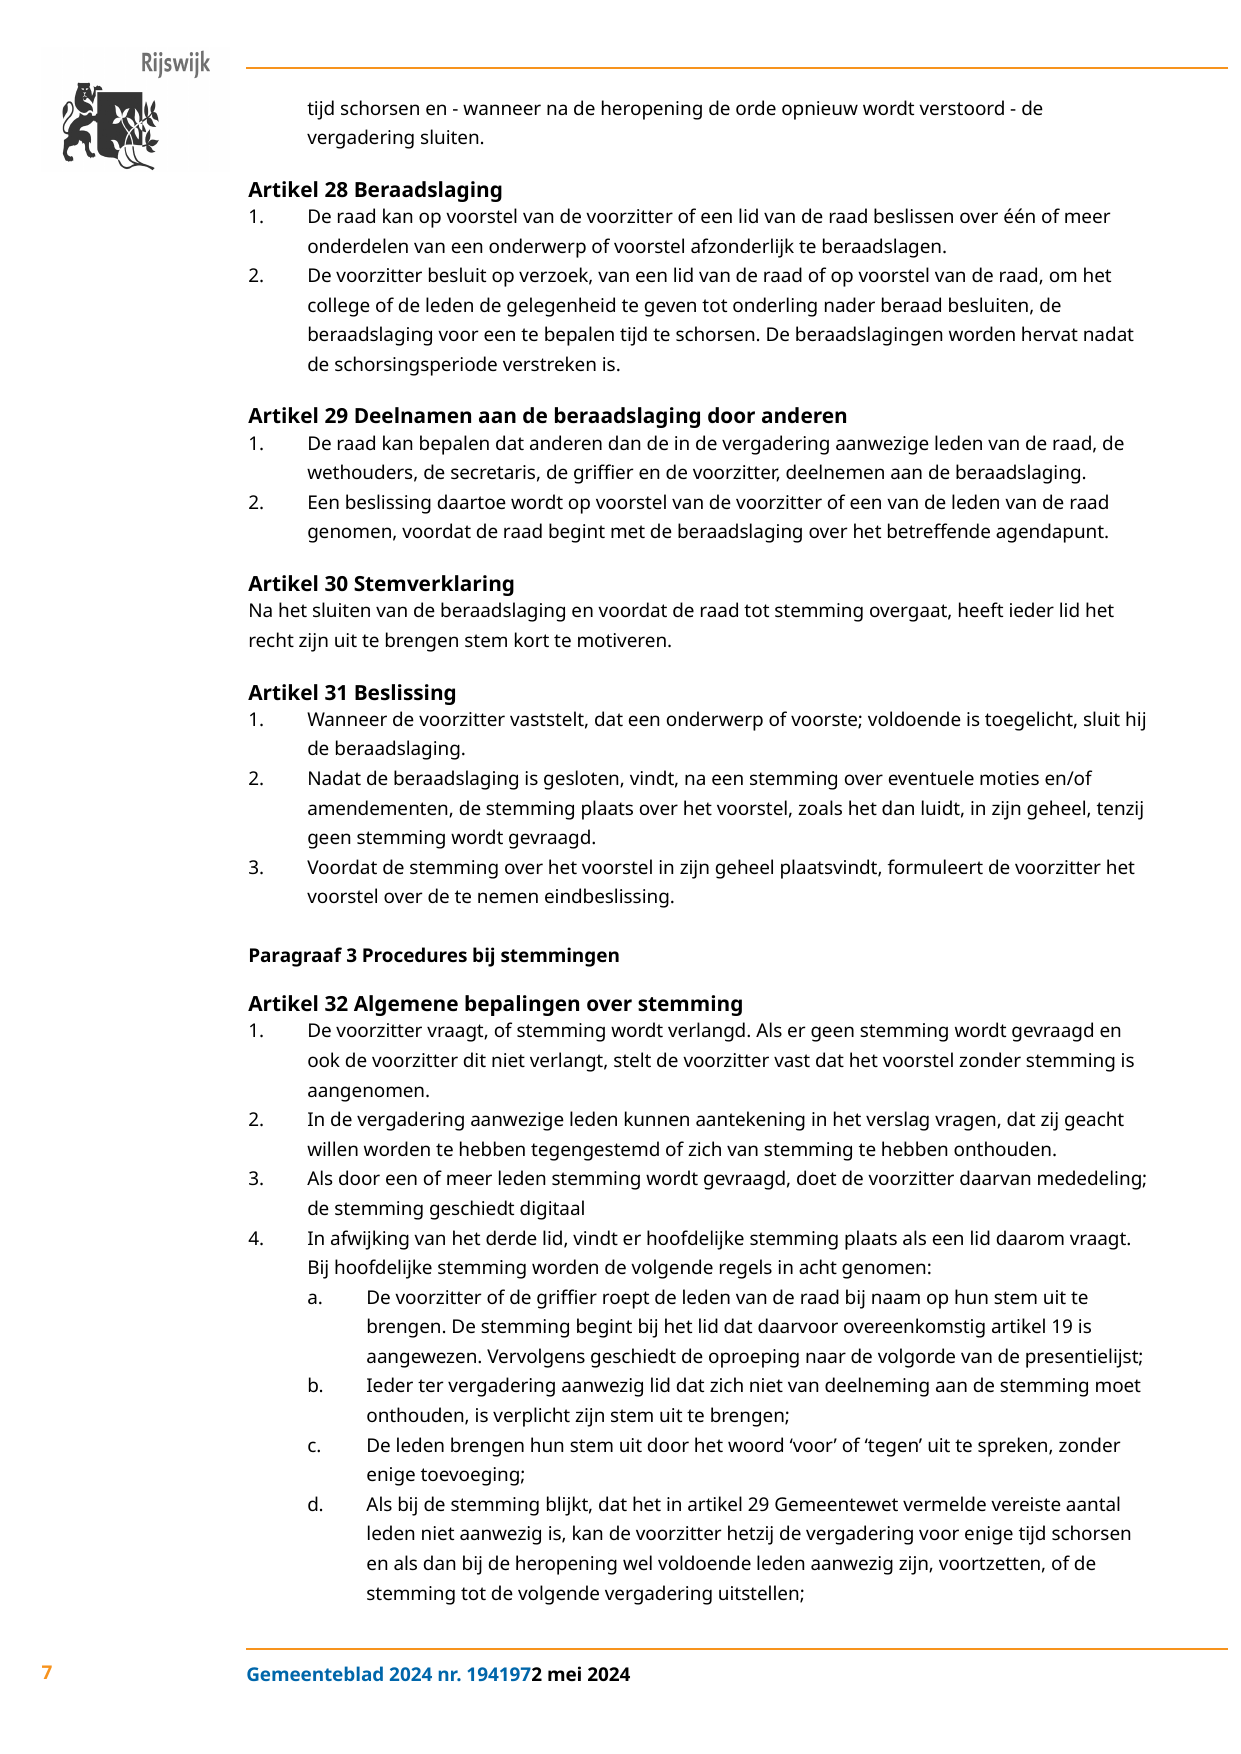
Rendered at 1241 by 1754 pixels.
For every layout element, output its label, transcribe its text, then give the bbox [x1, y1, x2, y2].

list Voordat de stemming over het voorstel in zijn geheel plaatsvindt, formuleert de voorzitter het voorstel over de te nemen eindbeslissing. [248, 854, 1152, 909]
list Als bij de stemming blijkt, dat het in artikel 29 Gemeentewet vermelde vereiste aantal leden niet aanwezig is, kan de voorzitter hetzij de vergadering voor enige tijd schorsen en als dan bij de heropening wel voldoende leden aanwezig zijn, voortzetten, of de stemming tot de volgende vergadering uitstellen; [307, 1491, 1152, 1606]
picture [41, 47, 231, 172]
text Artikel 31 Beslissing [248, 678, 1152, 706]
list De leden brengen hun stem uit door het woord ‘voor’ of ‘tegen’ uit te spreken, zonder enige toevoeging; [307, 1432, 1152, 1487]
text Artikel 32 Algemene bepalingen over stemming [248, 989, 1152, 1018]
list Als door een of meer leden stemming wordt gevraagd, doet de voorzitter daarvan mededeling; de stemming geschiedt digitaal [248, 1166, 1152, 1221]
text Artikel 28 Beraadslaging [248, 175, 1152, 203]
list De raad kan bepalen dat anderen dan de in de vergadering aanwezige leden van de raad, de wethouders, de secretaris, de griffier en de voorzitter, deelnemen aan de beraadslaging. [248, 430, 1152, 485]
list tijd schorsen en - wanneer na de heropening de orde opnieuw wordt verstoord - de vergadering sluiten. [248, 95, 1152, 150]
text Artikel 30 Stemverklaring [248, 569, 1152, 598]
text Artikel 29 Deelnamen aan de beraadslaging door anderen [248, 402, 1152, 430]
list De raad kan op voorstel van de voorzitter of een lid van de raad beslissen over één of meer onderdelen van een onderwerp of voorstel afzonderlijk te beraadslagen. [248, 203, 1152, 258]
list Wanneer de voorzitter vaststelt, dat een onderwerp of voorste; voldoende is toegelicht, sluit hij de beraadslaging. [248, 706, 1152, 761]
list De voorzitter besluit op verzoek, van een lid van de raad of op voorstel van de raad, om het college of de leden de gelegenheid te geven tot onderling nader beraad besluiten, de beraadslaging voor een te bepalen tijd te schorsen. De beraadslagingen worden hervat nadat de schorsingsperiode verstreken is. [248, 262, 1152, 377]
list Een beslissing daartoe wordt op voorstel van de voorzitter of een van de leden van de raad genomen, voordat de raad begint met de beraadslaging over het betreffende agendapunt. [248, 489, 1152, 544]
list In de vergadering aanwezige leden kunnen aantekening in het verslag vragen, dat zij geacht willen worden te hebben tegengestemd of zich van stemming te hebben onthouden. [248, 1106, 1152, 1162]
text Paragraaf 3 Procedures bij stemmingen [248, 943, 1152, 968]
list Nadat de beraadslaging is gesloten, vindt, na een stemming over eventuele moties en/of amendementen, de stemming plaats over het voorstel, zoals het dan luidt, in zijn geheel, tenzij geen stemming wordt gevraagd. [248, 765, 1152, 850]
list De voorzitter of de griffier roept de leden van de raad bij naam op hun stem uit te brengen. De stemming begint bij het lid dat daarvoor overeenkomstig artikel 19 is aangewezen. Vervolgens geschiedt de oproeping naar de volgorde van de presentielijst; [307, 1284, 1152, 1369]
list Ieder ter vergadering aanwezig lid dat zich niet van deelneming aan de stemming moet onthouden, is verplicht zijn stem uit te brengen; [307, 1373, 1152, 1428]
list In afwijking van het derde lid, vindt er hoofdelijke stemming plaats als een lid daarom vraagt. Bij hoofdelijke stemming worden de volgende regels in acht genomen: [248, 1225, 1152, 1280]
list De voorzitter vraagt, of stemming wordt verlangd. Als er geen stemming wordt gevraagd en ook de voorzitter dit niet verlangt, stelt de voorzitter vast dat het voorstel zonder stemming is aangenomen. [248, 1018, 1152, 1103]
text Na het sluiten van de beraadslaging en voordat de raad tot stemming overgaat, heeft ieder lid het recht zijn uit te brengen stem kort te motiveren. [248, 598, 1152, 653]
